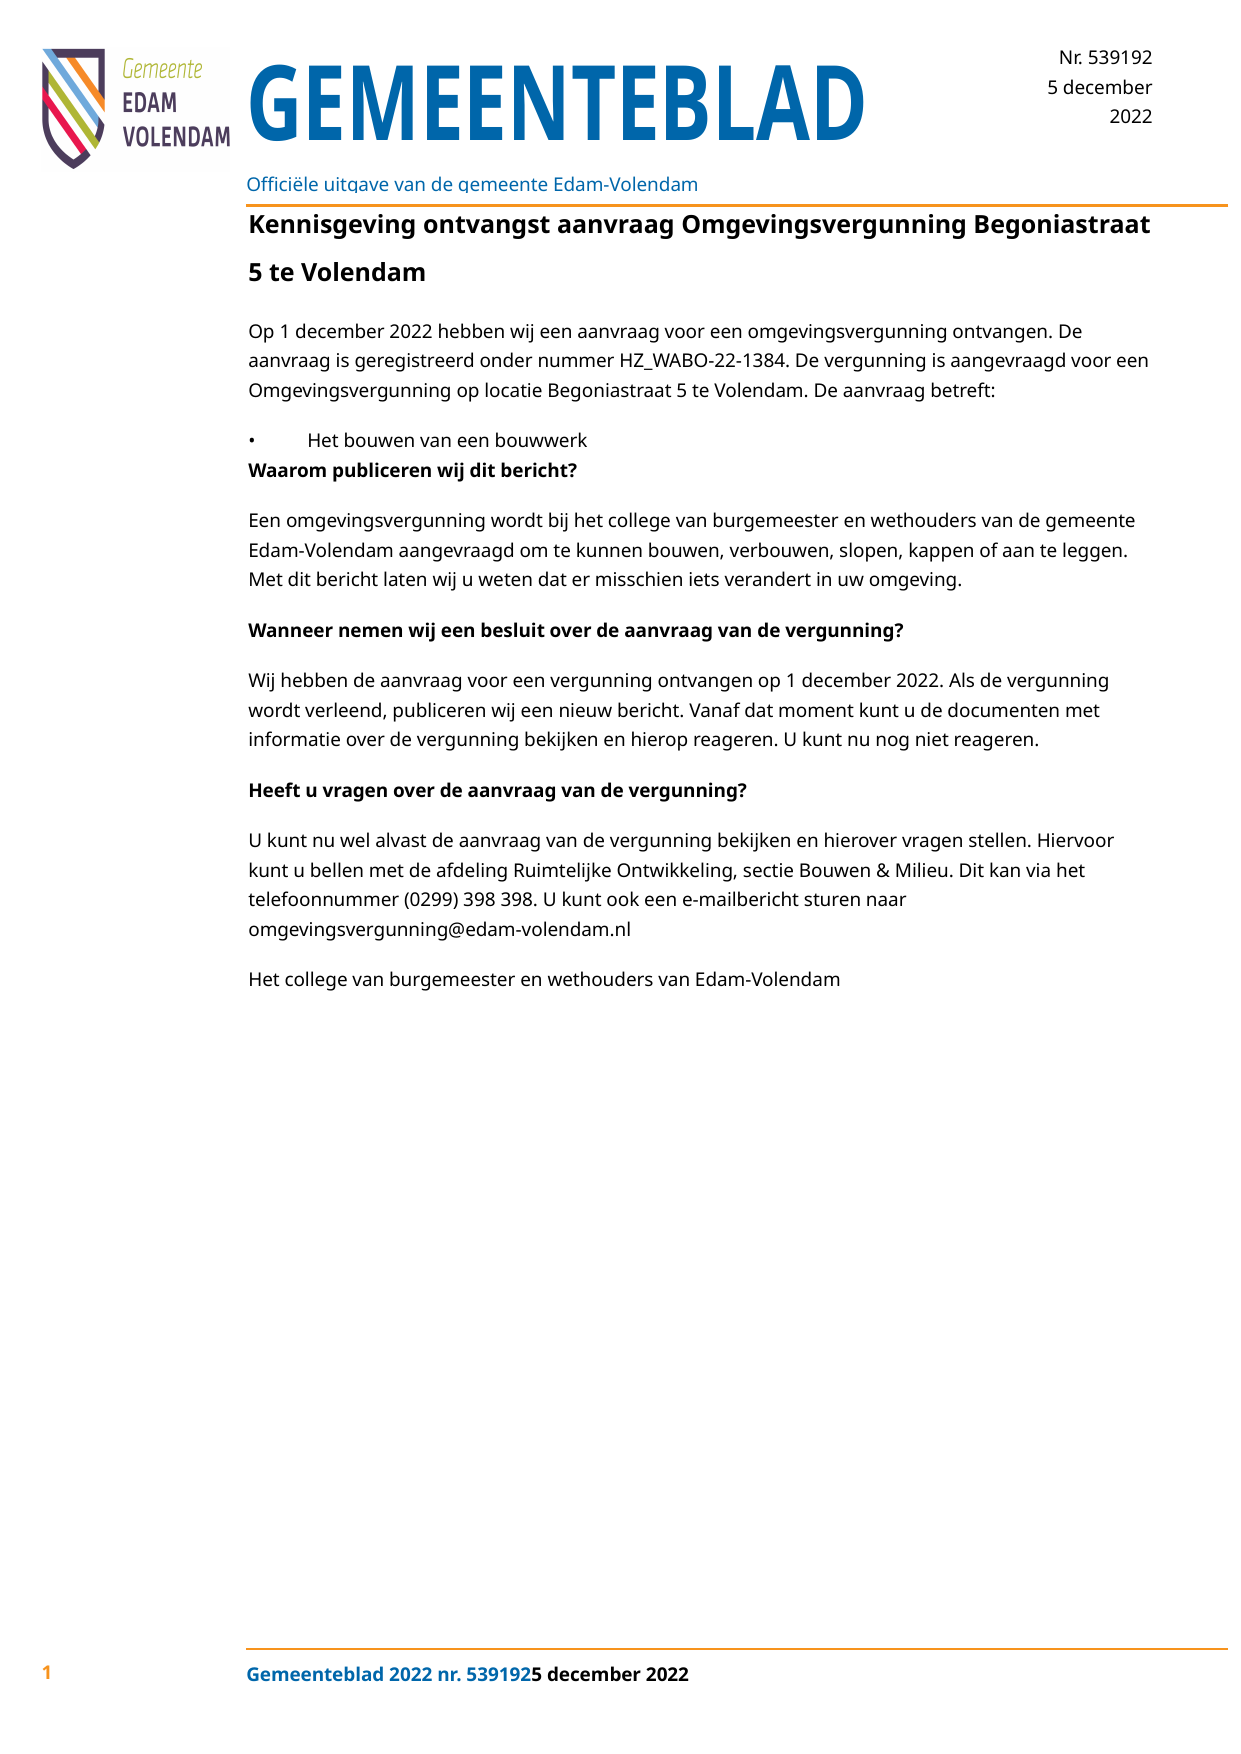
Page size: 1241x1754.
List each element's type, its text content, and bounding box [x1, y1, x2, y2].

text U kunt nu wel alvast de aanvraag van de vergunning bekijken en hierover vragen stellen. Hiervoor kunt u bellen met de afdeling Ruimtelijke Ontwikkeling, sectie Bouwen & Milieu. Dit kan via het telefoonnummer (0299) 398 398. U kunt ook een e-mailbericht sturen naar omgevingsvergunning@edam-volendam.nl [248, 827, 1152, 942]
text Kennisgeving ontvangst aanvraag Omgevingsvergunning Begoniastraat 5 te Volendam [248, 207, 1152, 288]
text Wij hebben de aanvraag voor een vergunning ontvangen op 1 december 2022. Als de vergunning wordt verleend, publiceren wij een nieuw bericht. Vanaf dat moment kunt u de documenten met informatie over de vergunning bekijken en hierop reageren. U kunt nu nog niet reageren. [248, 667, 1152, 752]
text Het college van burgemeester en wethouders van Edam-Volendam [248, 967, 1152, 992]
picture [41, 47, 231, 172]
text Wanneer nemen wij een besluit over de aanvraag van de vergunning? [248, 617, 1152, 643]
list Het bouwen van een bouwwerk [248, 427, 1152, 453]
text Waarom publiceren wij dit bericht? [248, 457, 1152, 483]
text Op 1 december 2022 hebben wij een aanvraag voor een omgevingsvergunning ontvangen. De aanvraag is geregistreerd onder nummer HZ_WABO-22-1384. De vergunning is aangevraagd voor een Omgevingsvergunning op locatie Begoniastraat 5 te Volendam. De aanvraag betreft: [248, 318, 1152, 403]
text Heeft u vragen over de aanvraag van de vergunning? [248, 777, 1152, 803]
text Een omgevingsvergunning wordt bij het college van burgemeester en wethouders van de gemeente Edam-Volendam aangevraagd om te kunnen bouwen, verbouwen, slopen, kappen of aan te leggen. Met dit bericht laten wij u weten dat er misschien iets verandert in uw omgeving. [248, 507, 1152, 592]
